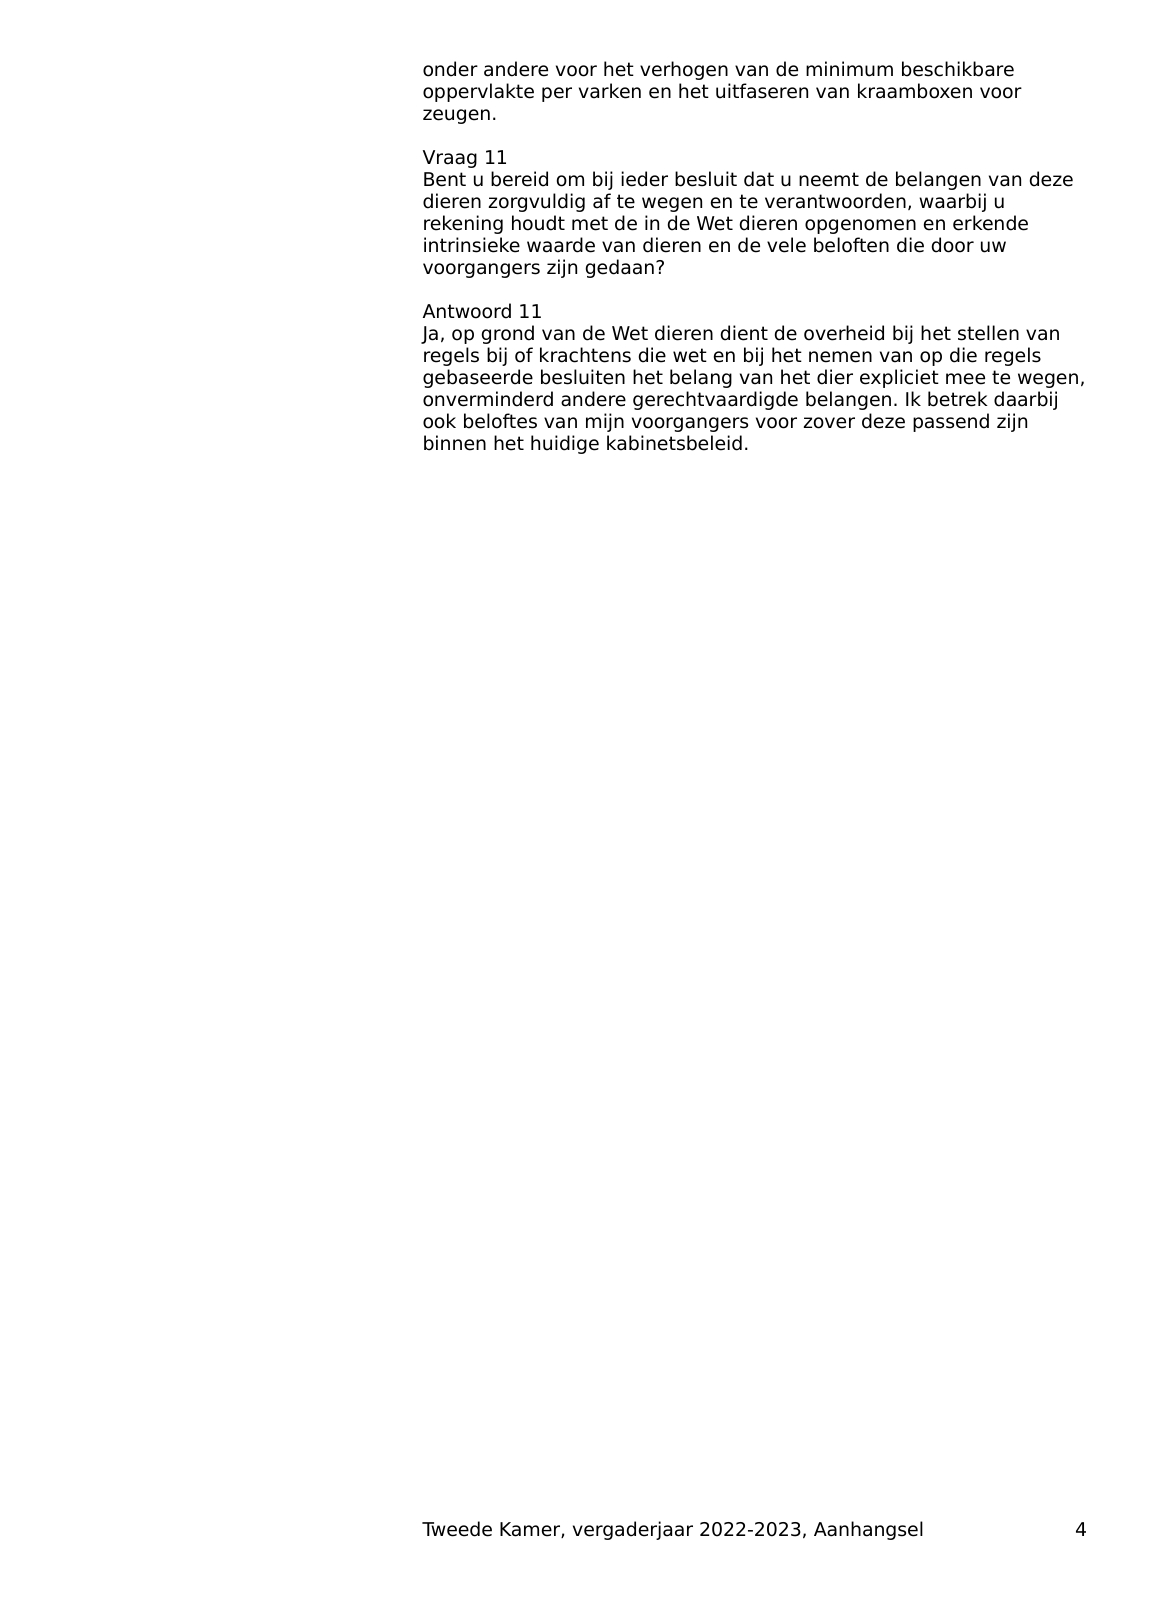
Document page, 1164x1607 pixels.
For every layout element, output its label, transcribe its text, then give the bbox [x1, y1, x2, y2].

text Ja, op grond van de Wet dieren dient de overheid bij het stellen van regels bij of krachtens die wet en bij het nemen van op die regels gebaseerde besluiten het belang van het dier expliciet mee te wegen, onverminderd andere gerechtvaardigde belangen. Ik betrek daarbij ook beloftes van mijn voorgangers voor zover deze passend zijn binnen het huidige kabinetsbeleid. [422, 323, 1087, 455]
text Vraag 11 [422, 147, 1087, 169]
text onder andere voor het verhogen van de minimum beschikbare oppervlakte per varken en het uitfaseren van kraamboxen voor zeugen. [422, 59, 1087, 125]
text Bent u bereid om bij ieder besluit dat u neemt de belangen van deze dieren zorgvuldig af te wegen en te verantwoorden, waarbij u rekening houdt met de in de Wet dieren opgenomen en erkende intrinsieke waarde van dieren en de vele beloften die door uw voorgangers zijn gedaan? [422, 169, 1087, 279]
text Antwoord 11 [422, 301, 1087, 323]
